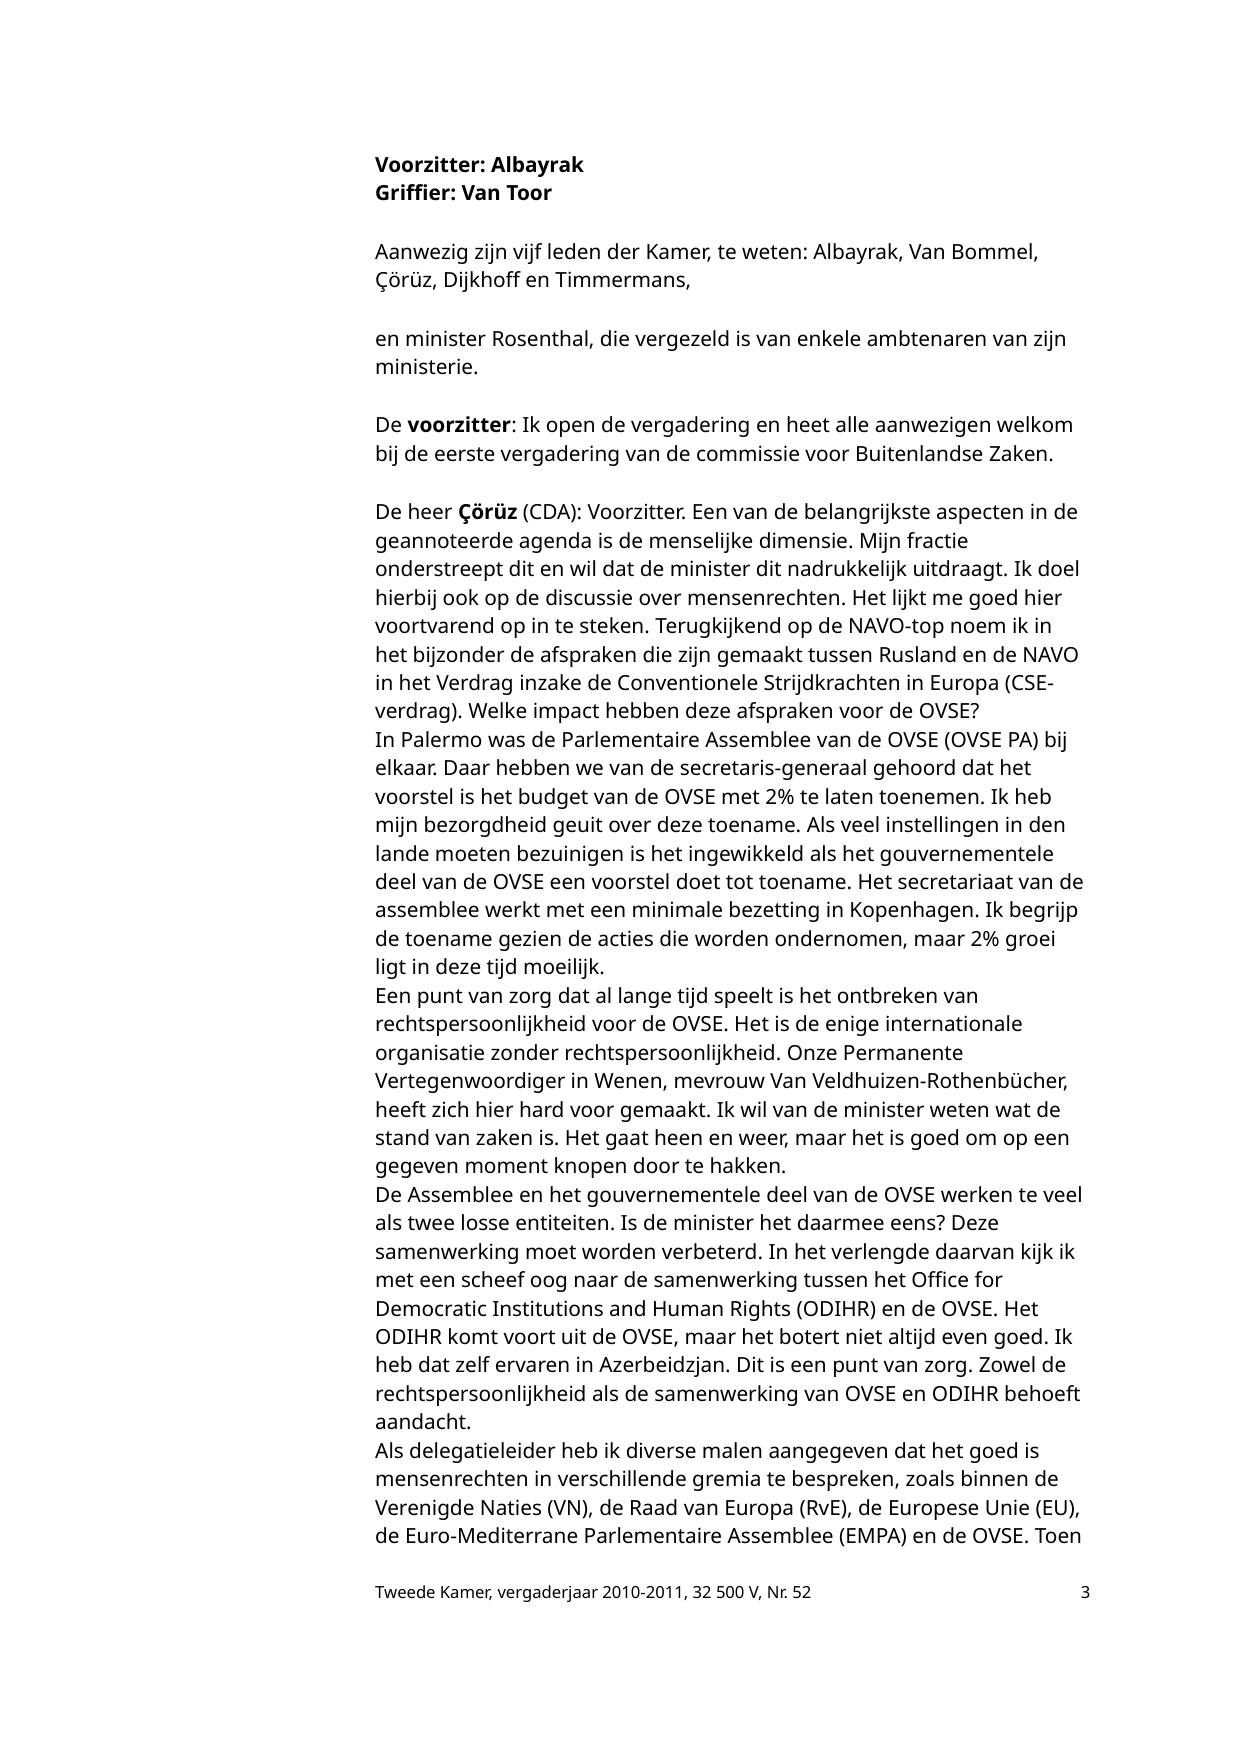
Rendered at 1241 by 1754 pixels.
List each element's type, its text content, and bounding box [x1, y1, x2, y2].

text De Assemblee en het gouvernementele deel van de OVSE werken te veel als twee losse entiteiten. Is de minister het daarmee eens? Deze samenwerking moet worden verbeterd. In het verlengde daarvan kijk ik met een scheef oog naar de samenwerking tussen het Office for Democratic Institutions and Human Rights (ODIHR) en de OVSE. Het ODIHR komt voort uit de OVSE, maar het botert niet altijd even goed. Ik heb dat zelf ervaren in Azerbeidzjan. Dit is een punt van zorg. Zowel de rechtspersoonlijkheid als de samenwerking van OVSE en ODIHR behoeft aandacht. [375, 1180, 1090, 1436]
text Voorzitter: Albayrak [375, 150, 1090, 178]
text Een punt van zorg dat al lange tijd speelt is het ontbreken van rechtspersoonlijkheid voor de OVSE. Het is de enige internationale organisatie zonder rechtspersoonlijkheid. Onze Permanente Vertegenwoordiger in Wenen, mevrouw Van Veldhuizen-Rothenbücher, heeft zich hier hard voor gemaakt. Ik wil van de minister weten wat de stand van zaken is. Het gaat heen en weer, maar het is goed om op een gegeven moment knopen door te hakken. [375, 981, 1090, 1180]
text De heer Çörüz (CDA): Voorzitter. Een van de belangrijkste aspecten in de geannoteerde agenda is de menselijke dimensie. Mijn fractie onderstreept dit en wil dat de minister dit nadrukkelijk uitdraagt. Ik doel hierbij ook op de discussie over mensenrechten. Het lijkt me goed hier voortvarend op in te steken. Terugkijkend op de NAVO-top noem ik in het bijzonder de afspraken die zijn gemaakt tussen Rusland en de NAVO in het Verdrag inzake de Conventionele Strijdkrachten in Europa (CSE-verdrag). Welke impact hebben deze afspraken voor de OVSE? [375, 497, 1090, 725]
text Als delegatieleider heb ik diverse malen aangegeven dat het goed is mensenrechten in verschillende gremia te bespreken, zoals binnen de Verenigde Naties (VN), de Raad van Europa (RvE), de Europese Unie (EU), de Euro-Mediterrane Parlementaire Assemblee (EMPA) en de OVSE. Toen [375, 1436, 1090, 1550]
text De voorzitter: Ik open de vergadering en heet alle aanwezigen welkom bij de eerste vergadering van de commissie voor Buitenlandse Zaken. [375, 411, 1090, 467]
text Griffier: Van Toor [375, 178, 1090, 207]
text Aanwezig zijn vijf leden der Kamer, te weten: Albayrak, Van Bommel, Çörüz, Dijkhoff en Timmermans, [375, 237, 1090, 294]
text en minister Rosenthal, die vergezeld is van enkele ambtenaren van zijn ministerie. [375, 324, 1090, 381]
text In Palermo was de Parlementaire Assemblee van de OVSE (OVSE PA) bij elkaar. Daar hebben we van de secretaris-generaal gehoord dat het voorstel is het budget van de OVSE met 2% te laten toenemen. Ik heb mijn bezorgdheid geuit over deze toename. Als veel instellingen in den lande moeten bezuinigen is het ingewikkeld als het gouvernementele deel van de OVSE een voorstel doet tot toename. Het secretariaat van de assemblee werkt met een minimale bezetting in Kopenhagen. Ik begrijp de toename gezien de acties die worden ondernomen, maar 2% groei ligt in deze tijd moeilijk. [375, 725, 1090, 981]
